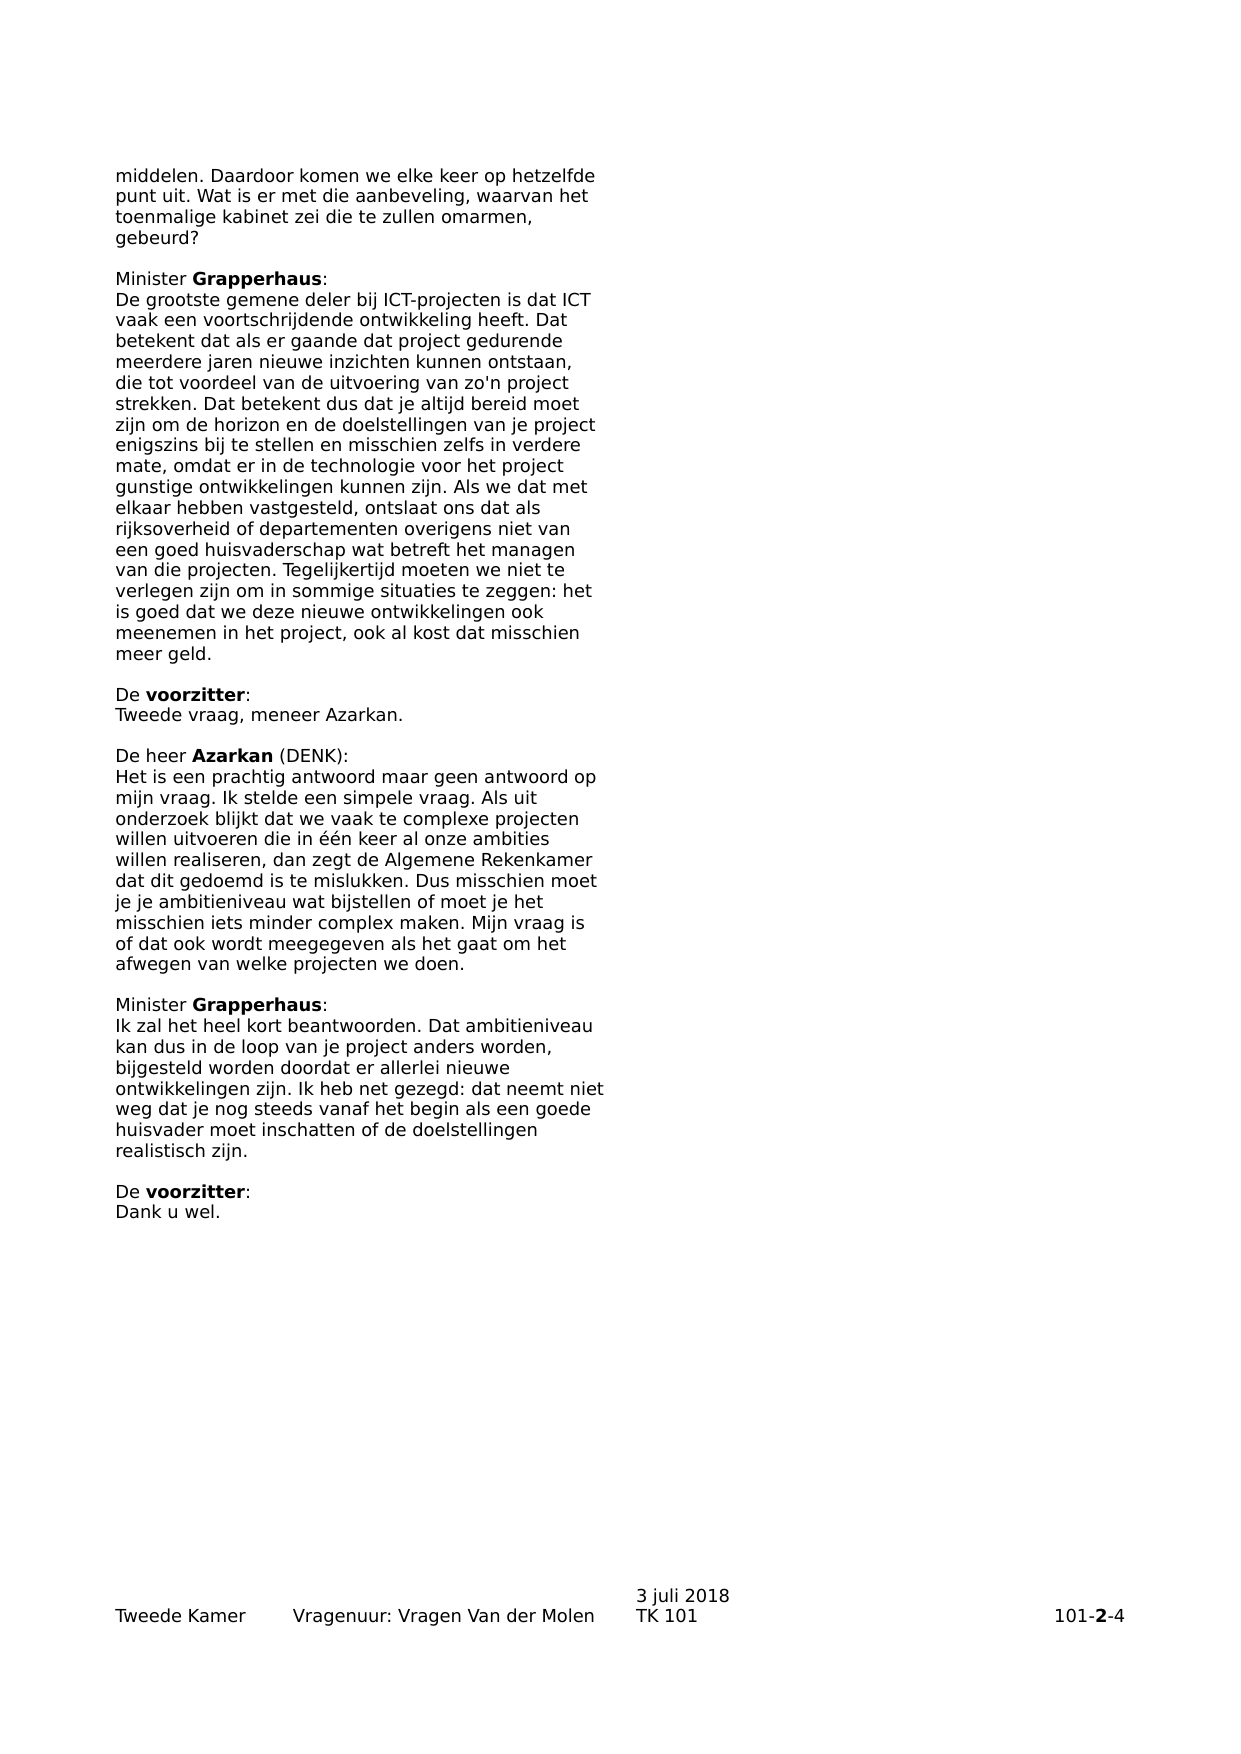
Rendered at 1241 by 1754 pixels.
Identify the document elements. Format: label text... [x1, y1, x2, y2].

text Dank u wel. [115, 1202, 605, 1223]
text Tweede vraag, meneer Azarkan. [115, 705, 605, 726]
text De heer Azarkan (DENK): [115, 746, 605, 767]
text De voorzitter: [115, 1182, 605, 1202]
text De grootste gemene deler bij ICT-projecten is dat ICT vaak een voortschrijdende ontwikkeling heeft. Dat betekent dat als er gaande dat project gedurende meerdere jaren nieuwe inzichten kunnen ontstaan, die tot voordeel van de uitvoering van zo'n project strekken. Dat betekent dus dat je altijd bereid moet zijn om de horizon en de doelstellingen van je project enigszins bij te stellen en misschien zelfs in verdere mate, omdat er in de technologie voor het project gunstige ontwikkelingen kunnen zijn. Als we dat met elkaar hebben vastgesteld, ontslaat ons dat als rijksoverheid of departementen overigens niet van een goed huisvaderschap wat betreft het managen van die projecten. Tegelijkertijd moeten we niet te verlegen zijn om in sommige situaties te zeggen: het is goed dat we deze nieuwe ontwikkelingen ook meenemen in het project, ook al kost dat misschien meer geld. [115, 289, 605, 664]
text Minister Grapperhaus: [115, 995, 605, 1016]
text De voorzitter: [115, 684, 605, 705]
text Minister Grapperhaus: [115, 269, 605, 289]
text Ik zal het heel kort beantwoorden. Dat ambitieniveau kan dus in de loop van je project anders worden, bijgesteld worden doordat er allerlei nieuwe ontwikkelingen zijn. Ik heb net gezegd: dat neemt niet weg dat je nog steeds vanaf het begin als een goede huisvader moet inschatten of de doelstellingen realistisch zijn. [115, 1016, 605, 1162]
text Het is een prachtig antwoord maar geen antwoord op mijn vraag. Ik stelde een simpele vraag. Als uit onderzoek blijkt dat we vaak te complexe projecten willen uitvoeren die in één keer al onze ambities willen realiseren, dan zegt de Algemene Rekenkamer dat dit gedoemd is te mislukken. Dus misschien moet je je ambitieniveau wat bijstellen of moet je het misschien iets minder complex maken. Mijn vraag is of dat ook wordt meegegeven als het gaat om het afwegen van welke projecten we doen. [115, 767, 605, 975]
text middelen. Daardoor komen we elke keer op hetzelfde punt uit. Wat is er met die aanbeveling, waarvan het toenmalige kabinet zei die te zullen omarmen, gebeurd? [115, 165, 605, 249]
